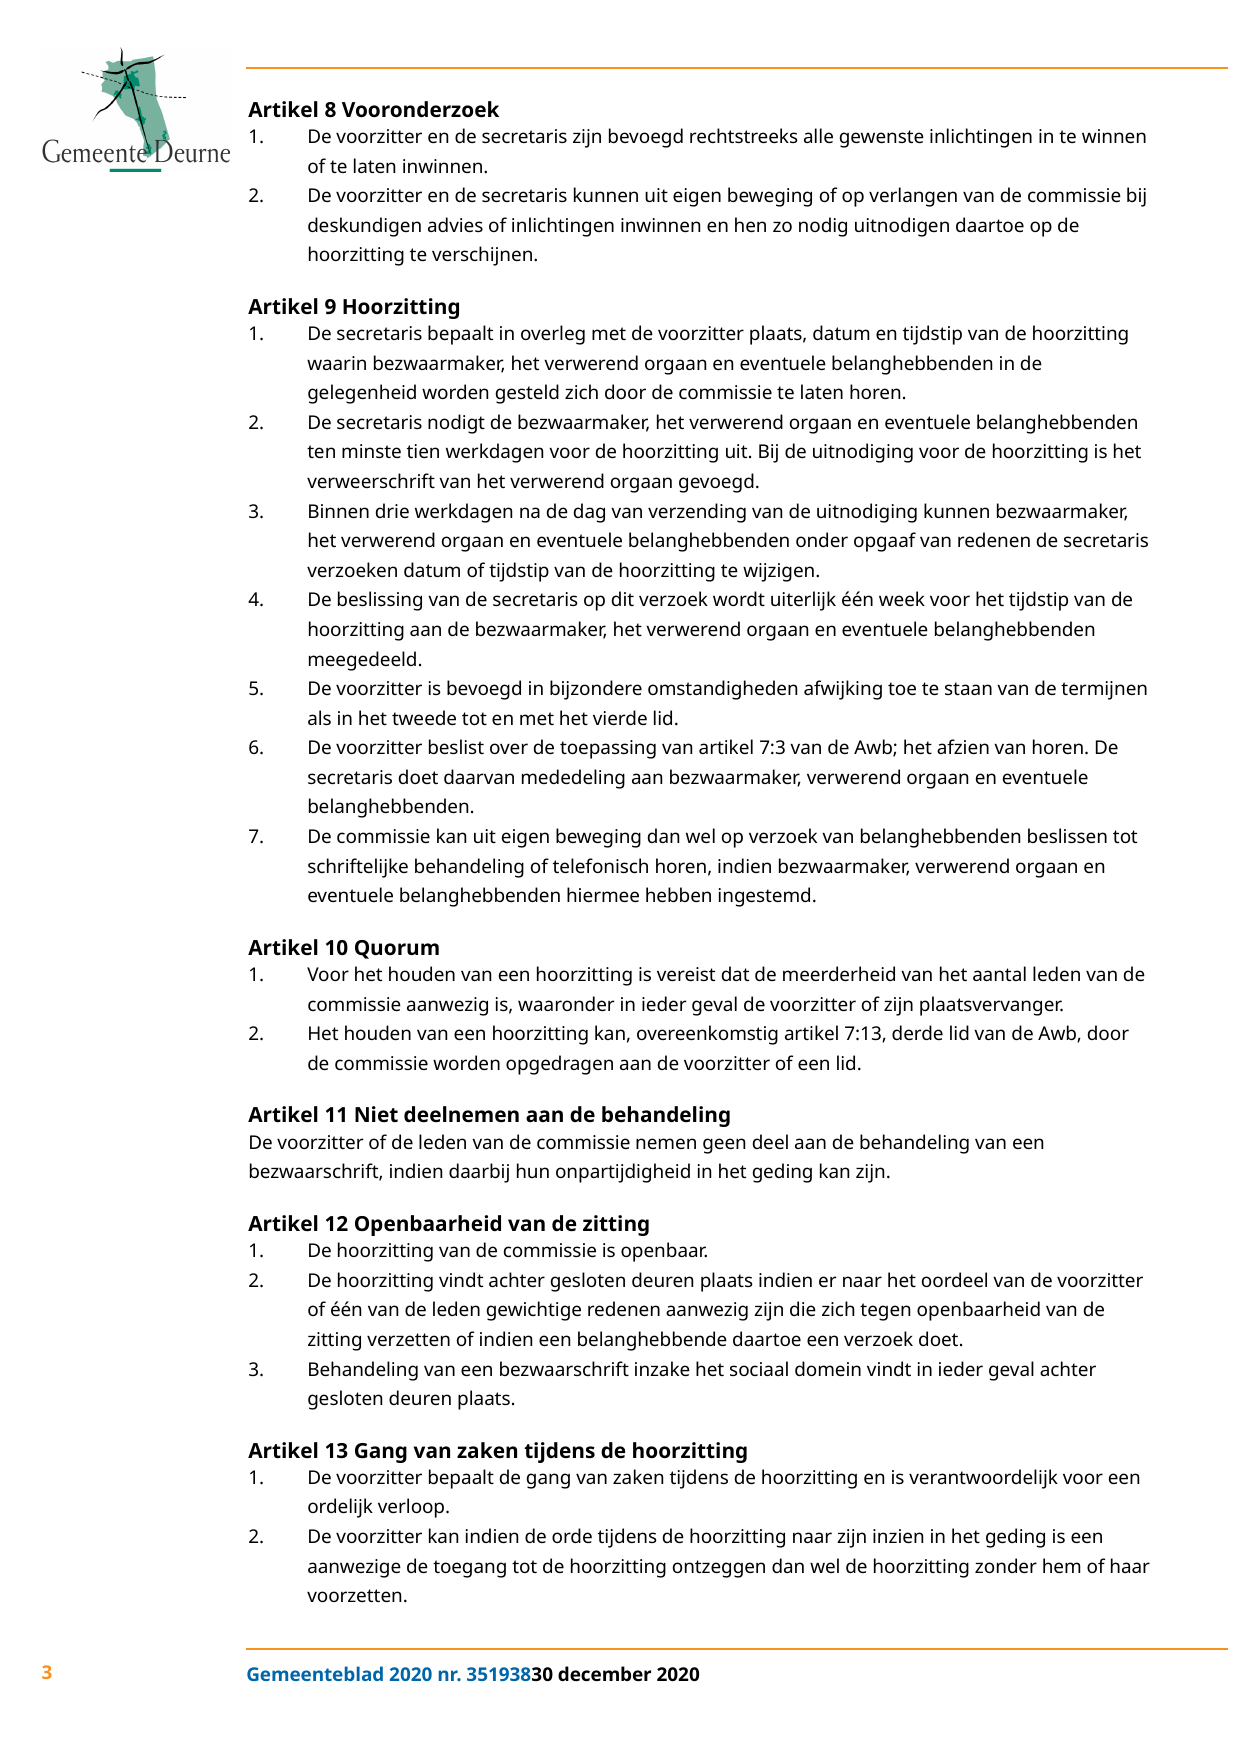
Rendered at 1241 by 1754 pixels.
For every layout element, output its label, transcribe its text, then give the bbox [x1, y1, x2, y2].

list De voorzitter en de secretaris zijn bevoegd rechtstreeks alle gewenste inlichtingen in te winnen of te laten inwinnen. [248, 123, 1152, 178]
text De voorzitter of de leden van de commissie nemen geen deel aan de behandeling van een bezwaarschrift, indien daarbij hun onpartijdigheid in het geding kan zijn. [248, 1129, 1152, 1184]
list Behandeling van een bezwaarschrift inzake het sociaal domein vindt in ieder geval achter gesloten deuren plaats. [248, 1356, 1152, 1411]
list De voorzitter beslist over de toepassing van artikel 7:3 van de Awb; het afzien van horen. De secretaris doet daarvan mededeling aan bezwaarmaker, verwerend orgaan en eventuele belanghebbenden. [248, 734, 1152, 819]
picture [41, 47, 231, 172]
list Het houden van een hoorzitting kan, overeenkomstig artikel 7:13, derde lid van de Awb, door de commissie worden opgedragen aan de voorzitter of een lid. [248, 1021, 1152, 1076]
list De secretaris nodigt de bezwaarmaker, het verwerend orgaan en eventuele belanghebbenden ten minste tien werkdagen voor de hoorzitting uit. Bij de uitnodiging voor de hoorzitting is het verweerschrift van het verwerend orgaan gevoegd. [248, 409, 1152, 494]
list De voorzitter is bevoegd in bijzondere omstandigheden afwijking toe te staan van de termijnen als in het tweede tot en met het vierde lid. [248, 675, 1152, 731]
text Artikel 13 Gang van zaken tijdens de hoorzitting [248, 1436, 1152, 1464]
list De voorzitter kan indien de orde tijdens de hoorzitting naar zijn inzien in het geding is een aanwezige de toegang tot de hoorzitting ontzeggen dan wel de hoorzitting zonder hem of haar voorzetten. [248, 1523, 1152, 1608]
list De hoorzitting vindt achter gesloten deuren plaats indien er naar het oordeel van de voorzitter of één van de leden gewichtige redenen aanwezig zijn die zich tegen openbaarheid van de zitting verzetten of indien een belanghebbende daartoe een verzoek doet. [248, 1267, 1152, 1352]
text Artikel 10 Quorum [248, 933, 1152, 961]
text Artikel 12 Openbaarheid van de zitting [248, 1209, 1152, 1237]
list De hoorzitting van de commissie is openbaar. [248, 1237, 1152, 1263]
list De secretaris bepaalt in overleg met de voorzitter plaats, datum en tijdstip van de hoorzitting waarin bezwaarmaker, het verwerend orgaan en eventuele belanghebbenden in de gelegenheid worden gesteld zich door de commissie te laten horen. [248, 320, 1152, 405]
list De voorzitter bepaalt de gang van zaken tijdens de hoorzitting en is verantwoordelijk voor een ordelijk verloop. [248, 1464, 1152, 1519]
text Artikel 8 Vooronderzoek [248, 95, 1152, 123]
list De voorzitter en de secretaris kunnen uit eigen beweging of op verlangen van de commissie bij deskundigen advies of inlichtingen inwinnen en hen zo nodig uitnodigen daartoe op de hoorzitting te verschijnen. [248, 182, 1152, 267]
list De beslissing van de secretaris op dit verzoek wordt uiterlijk één week voor het tijdstip van de hoorzitting aan de bezwaarmaker, het verwerend orgaan en eventuele belanghebbenden meegedeeld. [248, 587, 1152, 672]
text Artikel 11 Niet deelnemen aan de behandeling [248, 1101, 1152, 1129]
list Binnen drie werkdagen na de dag van verzending van de uitnodiging kunnen bezwaarmaker, het verwerend orgaan en eventuele belanghebbenden onder opgaaf van redenen de secretaris verzoeken datum of tijdstip van de hoorzitting te wijzigen. [248, 498, 1152, 583]
list Voor het houden van een hoorzitting is vereist dat de meerderheid van het aantal leden van de commissie aanwezig is, waaronder in ieder geval de voorzitter of zijn plaatsvervanger. [248, 961, 1152, 1017]
list De commissie kan uit eigen beweging dan wel op verzoek van belanghebbenden beslissen tot schriftelijke behandeling of telefonisch horen, indien bezwaarmaker, verwerend orgaan en eventuele belanghebbenden hiermee hebben ingestemd. [248, 823, 1152, 908]
text Artikel 9 Hoorzitting [248, 292, 1152, 320]
